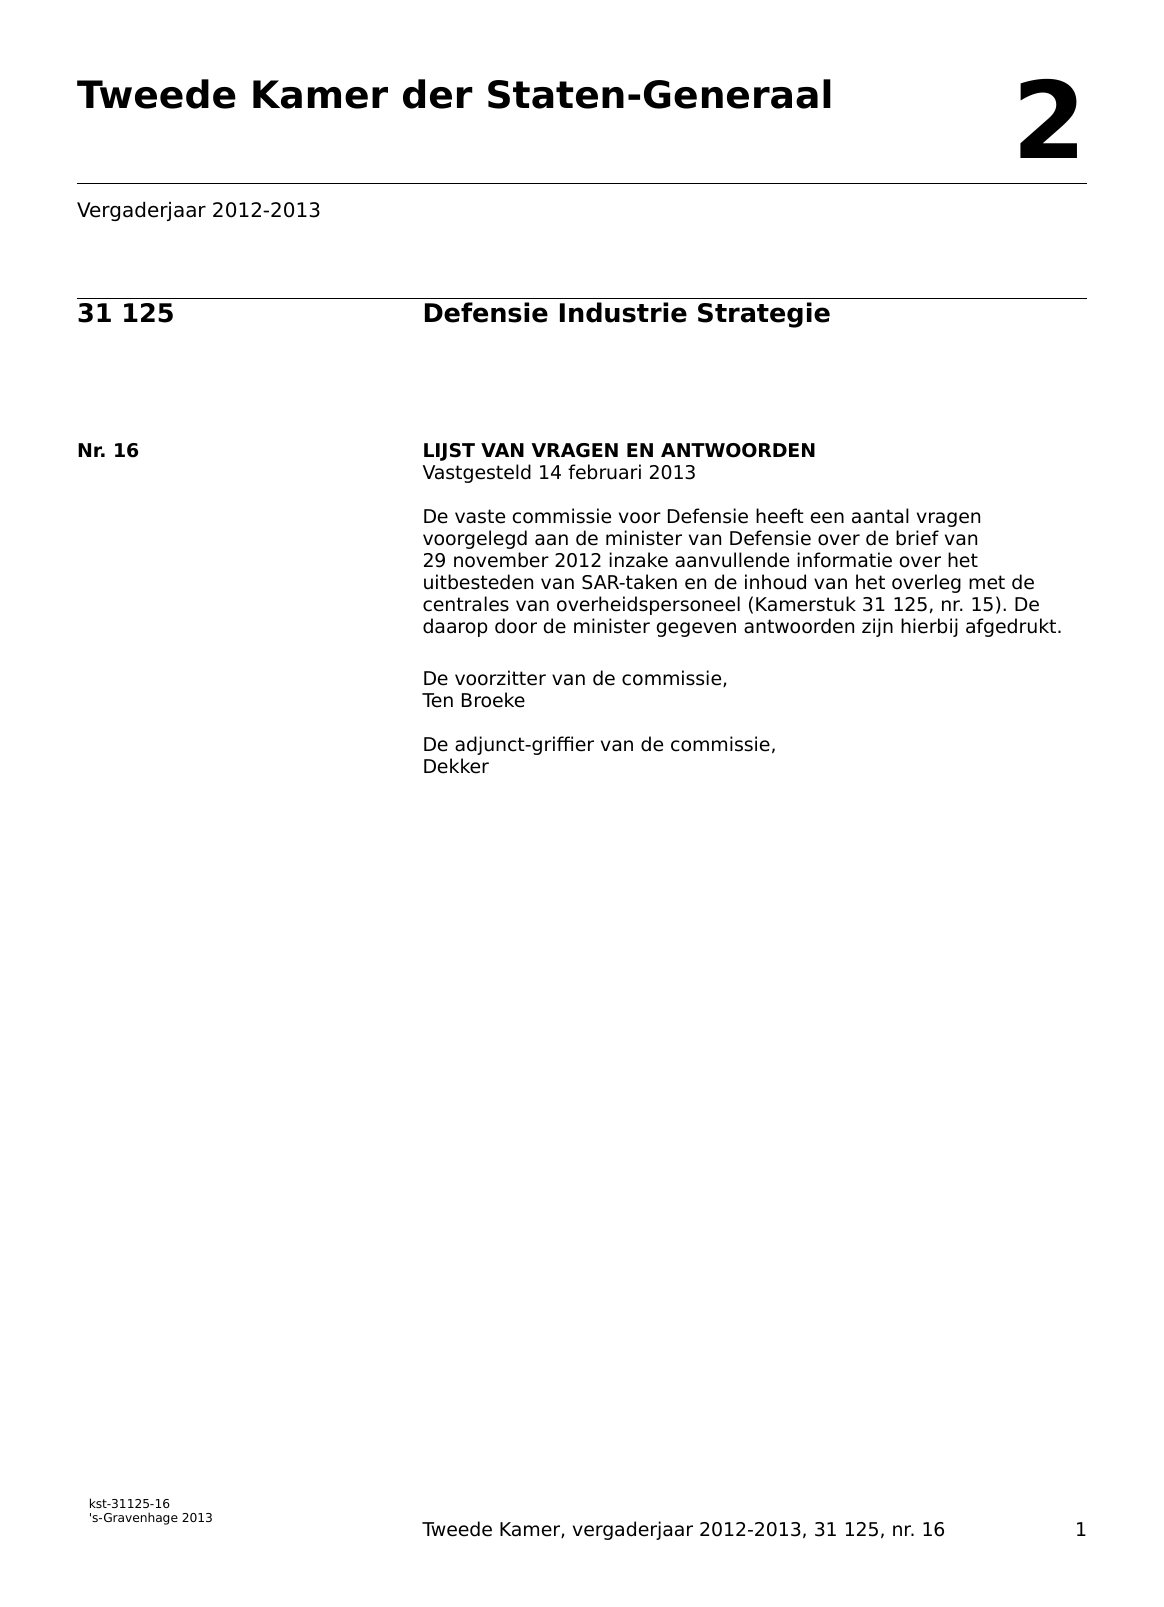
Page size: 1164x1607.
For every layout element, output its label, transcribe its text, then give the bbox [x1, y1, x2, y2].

table_cell Vergaderjaar 2012-2013 [77, 184, 1087, 298]
subtitle Nr. 16 LIJST VAN VRAGEN EN ANTWOORDEN [77, 440, 1087, 462]
table_header Tweede Kamer der Staten-Generaal [77, 59, 886, 183]
text De vaste commissie voor Defensie heeft een aantal vragen voorgelegd aan de minister van Defensie over de brief van 29 november 2012 inzake aanvullende informatie over het uitbesteden van SAR-taken en de inhoud van het overleg met de centrales van overheidspersoneel (Kamerstuk 31 125, nr. 15). De daarop door de minister gegeven antwoorden zijn hierbij afgedrukt. [422, 506, 1087, 638]
text 's-Gravenhage 2013 [88, 1511, 323, 1525]
subtitle 31 125 Defensie Industrie Strategie [77, 299, 1087, 329]
text kst-31125-16 [88, 1497, 323, 1511]
text Vastgesteld 14 februari 2013 [422, 462, 1087, 484]
table_header 2 [886, 59, 1087, 183]
text De voorzitter van de commissie, Ten Broeke [422, 668, 1087, 712]
text De adjunct-griffier van de commissie, Dekker [422, 734, 1087, 778]
